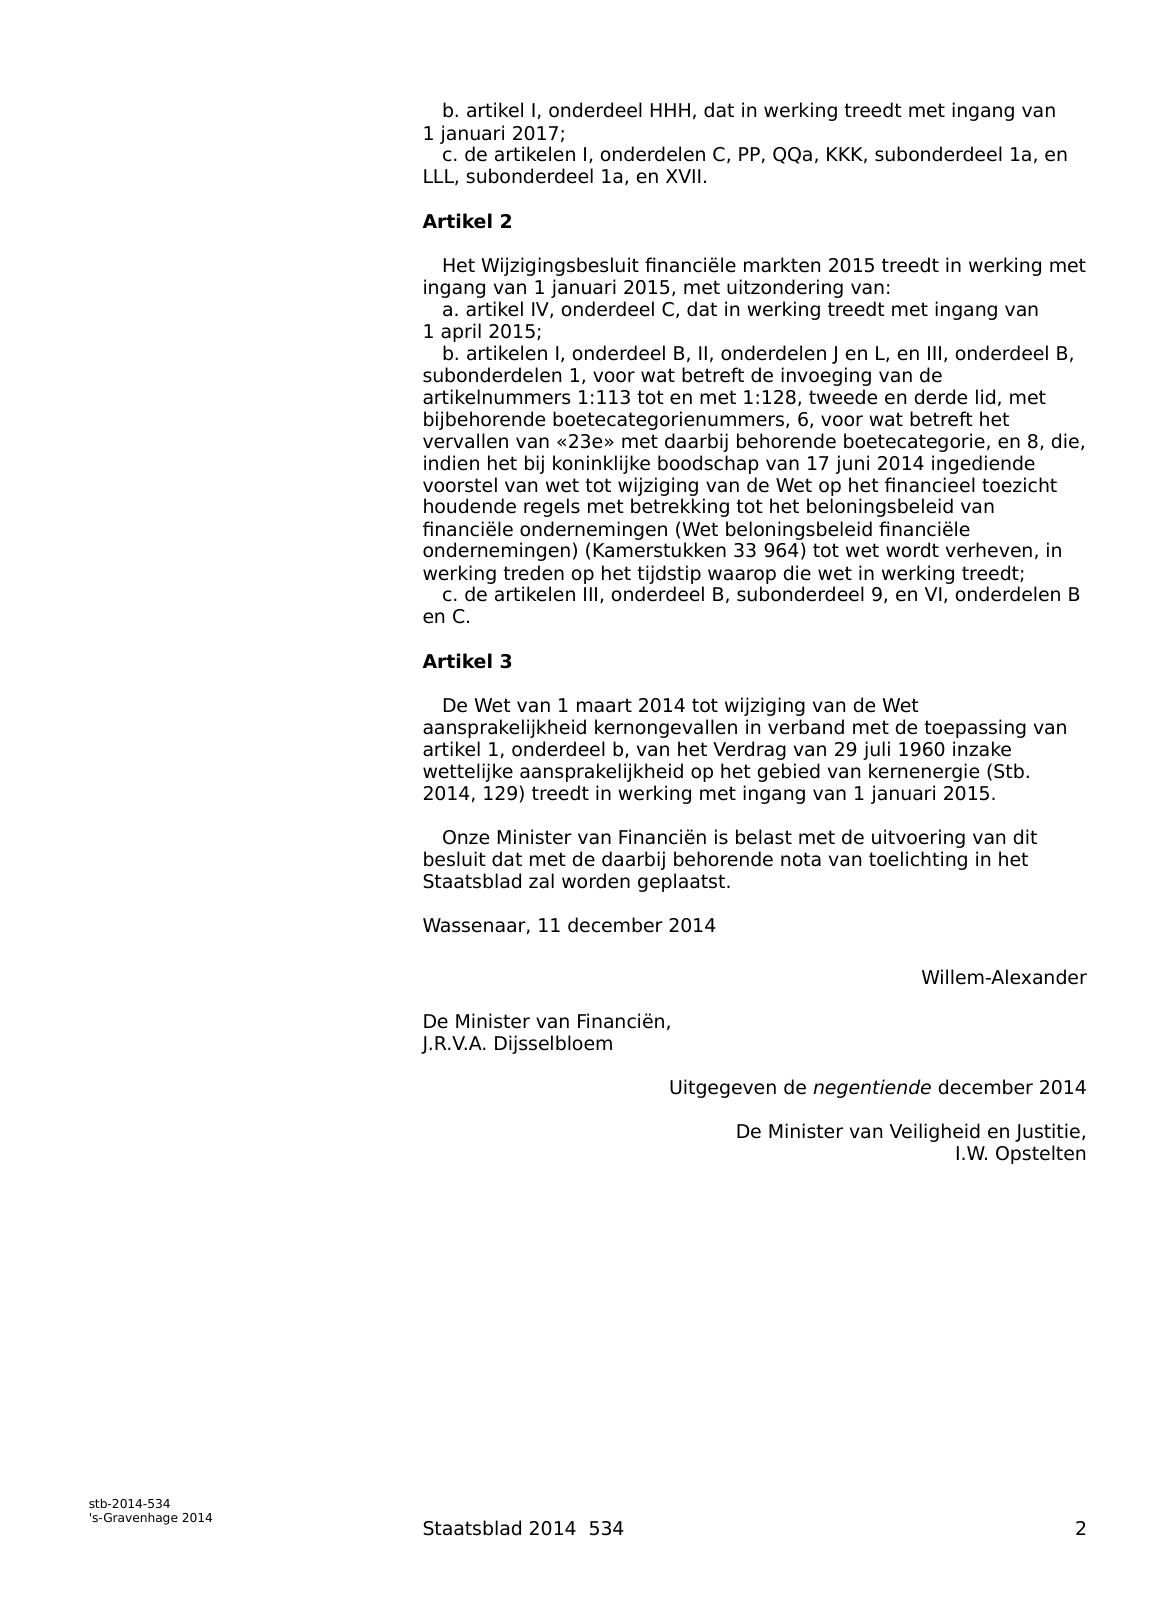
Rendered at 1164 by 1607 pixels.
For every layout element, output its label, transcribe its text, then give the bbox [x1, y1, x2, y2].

text a. artikel IV, onderdeel C, dat in werking treedt met ingang van 1 april 2015; [422, 299, 1087, 343]
text Wassenaar, 11 december 2014 [422, 915, 1087, 937]
text stb-2014-534 [88, 1497, 323, 1511]
text c. de artikelen III, onderdeel B, subonderdeel 9, en VI, onderdelen B en C. [422, 584, 1087, 628]
text Willem-Alexander [422, 967, 1087, 989]
text 's-Gravenhage 2014 [88, 1511, 323, 1525]
text Uitgegeven de negentiende december 2014 [422, 1077, 1087, 1099]
text Het Wijzigingsbesluit financiële markten 2015 treedt in werking met ingang van 1 januari 2015, met uitzondering van: [422, 255, 1087, 299]
text b. artikel I, onderdeel HHH, dat in werking treedt met ingang van 1 januari 2017; [422, 100, 1087, 144]
subtitle Artikel 2 [422, 211, 1087, 232]
text c. de artikelen I, onderdelen C, PP, QQa, KKK, subonderdeel 1a, en LLL, subonderdeel 1a, en XVII. [422, 144, 1087, 188]
text De Minister van Veiligheid en Justitie, I.W. Opstelten [422, 1121, 1087, 1165]
text b. artikelen I, onderdeel B, II, onderdelen J en L, en III, onderdeel B, subonderdelen 1, voor wat betreft de invoeging van de artikelnummers 1:113 tot en met 1:128, tweede en derde lid, met bijbehorende boetecategorienummers, 6, voor wat betreft het vervallen van «23e» met daarbij behorende boetecategorie, en 8, die, indien het bij koninklijke boodschap van 17 juni 2014 ingediende voorstel van wet tot wijziging van de Wet op het financieel toezicht houdende regels met betrekking tot het beloningsbeleid van financiële ondernemingen (Wet beloningsbeleid financiële ondernemingen) (Kamerstukken 33 964) tot wet wordt verheven, in werking treden op het tijdstip waarop die wet in werking treedt; [422, 343, 1087, 584]
text De Wet van 1 maart 2014 tot wijziging van de Wet aansprakelijkheid kernongevallen in verband met de toepassing van artikel 1, onderdeel b, van het Verdrag van 29 juli 1960 inzake wettelijke aansprakelijkheid op het gebied van kernenergie (Stb. 2014, 129) treedt in werking met ingang van 1 januari 2015. [422, 695, 1087, 804]
text De Minister van Financiën, J.R.V.A. Dijsselbloem [422, 1011, 1087, 1055]
text Onze Minister van Financiën is belast met de uitvoering van dit besluit dat met de daarbij behorende nota van toelichting in het Staatsblad zal worden geplaatst. [422, 827, 1087, 893]
subtitle Artikel 3 [422, 651, 1087, 672]
